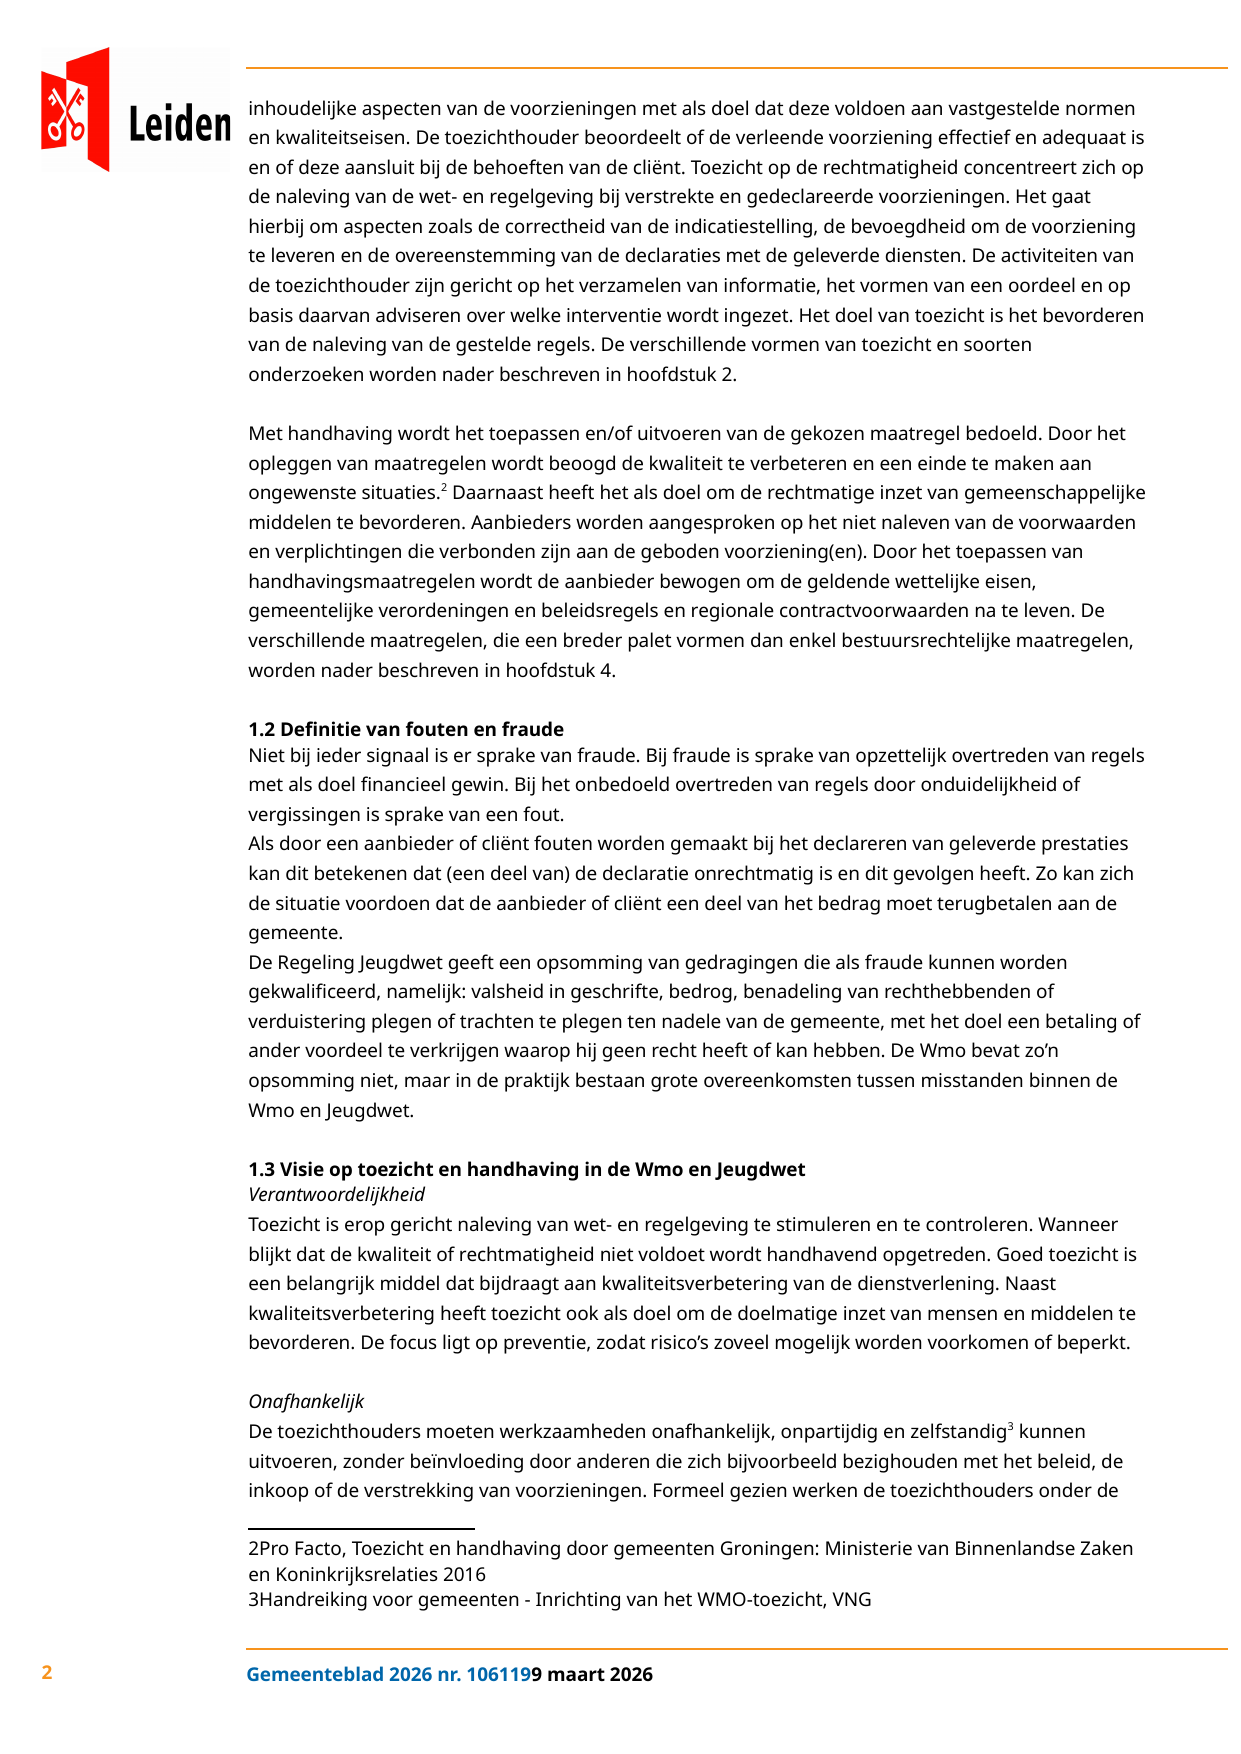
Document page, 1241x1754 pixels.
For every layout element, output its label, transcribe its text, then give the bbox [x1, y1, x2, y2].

text inhoudelijke aspecten van de voorzieningen met als doel dat deze voldoen aan vastgestelde normen en kwaliteitseisen. De toezichthouder beoordeelt of de verleende voorziening effectief en adequaat is en of deze aansluit bij de behoeften van de cliënt. Toezicht op de rechtmatigheid concentreert zich op de naleving van de wet- en regelgeving bij verstrekte en gedeclareerde voorzieningen. Het gaat hierbij om aspecten zoals de correctheid van de indicatiestelling, de bevoegdheid om de voorziening te leveren en de overeenstemming van de declaraties met de geleverde diensten. De activiteiten van de toezichthouder zijn gericht op het verzamelen van informatie, het vormen van een oordeel en op basis daarvan adviseren over welke interventie wordt ingezet. Het doel van toezicht is het bevorderen van de naleving van de gestelde regels. De verschillende vormen van toezicht en soorten onderzoeken worden nader beschreven in hoofdstuk 2. [248, 95, 1152, 387]
text Met handhaving wordt het toepassen en/of uitvoeren van de gekozen maatregel bedoeld. Door het opleggen van maatregelen wordt beoogd de kwaliteit te verbeteren en een einde te maken aan ongewenste situaties. Daarnaast heeft het als doel om de rechtmatige inzet van gemeenschappelijke middelen te bevorderen. Aanbieders worden aangesproken op het niet naleven van de voorwaarden en verplichtingen die verbonden zijn aan de geboden voorziening(en). Door het toepassen van handhavingsmaatregelen wordt de aanbieder bewogen om de geldende wettelijke eisen, gemeentelijke verordeningen en beleidsregels en regionale contractvoorwaarden na te leven. De verschillende maatregelen, die een breder palet vormen dan enkel bestuursrechtelijke maatregelen, worden nader beschreven in hoofdstuk 4. [248, 420, 1152, 683]
text 1.3 Visie op toezicht en handhaving in de Wmo en Jeugdwet [248, 1156, 1152, 1182]
text Verantwoordelijkheid [248, 1182, 1152, 1207]
text Onafhankelijk [248, 1389, 1152, 1414]
picture [41, 47, 231, 172]
text Toezicht is erop gericht naleving van wet- en regelgeving te stimuleren en te controleren. Wanneer blijkt dat de kwaliteit of rechtmatigheid niet voldoet wordt handhavend opgetreden. Goed toezicht is een belangrijk middel dat bijdraagt aan kwaliteitsverbetering van de dienstverlening. Naast kwaliteitsverbetering heeft toezicht ook als doel om de doelmatige inzet van mensen en middelen te bevorderen. De focus ligt op preventie, zodat risico’s zoveel mogelijk worden voorkomen of beperkt. [248, 1211, 1152, 1355]
text Pro Facto, Toezicht en handhaving door gemeenten Groningen: Ministerie van Binnenlandse Zaken en Koninkrijksrelaties 2016 [248, 1535, 1152, 1586]
text Handreiking voor gemeenten - Inrichting van het WMO-toezicht, VNG [248, 1586, 1152, 1612]
text Niet bij ieder signaal is er sprake van fraude. Bij fraude is sprake van opzettelijk overtreden van regels met als doel financieel gewin. Bij het onbedoeld overtreden van regels door onduidelijkheid of vergissingen is sprake van een fout. [248, 742, 1152, 827]
text Als door een aanbieder of cliënt fouten worden gemaakt bij het declareren van geleverde prestaties kan dit betekenen dat (een deel van) de declaratie onrechtmatig is en dit gevolgen heeft. Zo kan zich de situatie voordoen dat de aanbieder of cliënt een deel van het bedrag moet terugbetalen aan de gemeente. [248, 831, 1152, 945]
text 1.2 Definitie van fouten en fraude [248, 716, 1152, 742]
text De Regeling Jeugdwet geeft een opsomming van gedragingen die als fraude kunnen worden gekwalificeerd, namelijk: valsheid in geschrifte, bedrog, benadeling van rechthebbenden of verduistering plegen of trachten te plegen ten nadele van de gemeente, met het doel een betaling of ander voordeel te verkrijgen waarop hij geen recht heeft of kan hebben. De Wmo bevat zo’n opsomming niet, maar in de praktijk bestaan grote overeenkomsten tussen misstanden binnen de Wmo en Jeugdwet. [248, 949, 1152, 1122]
text De toezichthouders moeten werkzaamheden onafhankelijk, onpartijdig en zelfstandig kunnen uitvoeren, zonder beïnvloeding door anderen die zich bijvoorbeeld bezighouden met het beleid, de inkoop of de verstrekking van voorzieningen. Formeel gezien werken de toezichthouders onder de [248, 1418, 1152, 1503]
